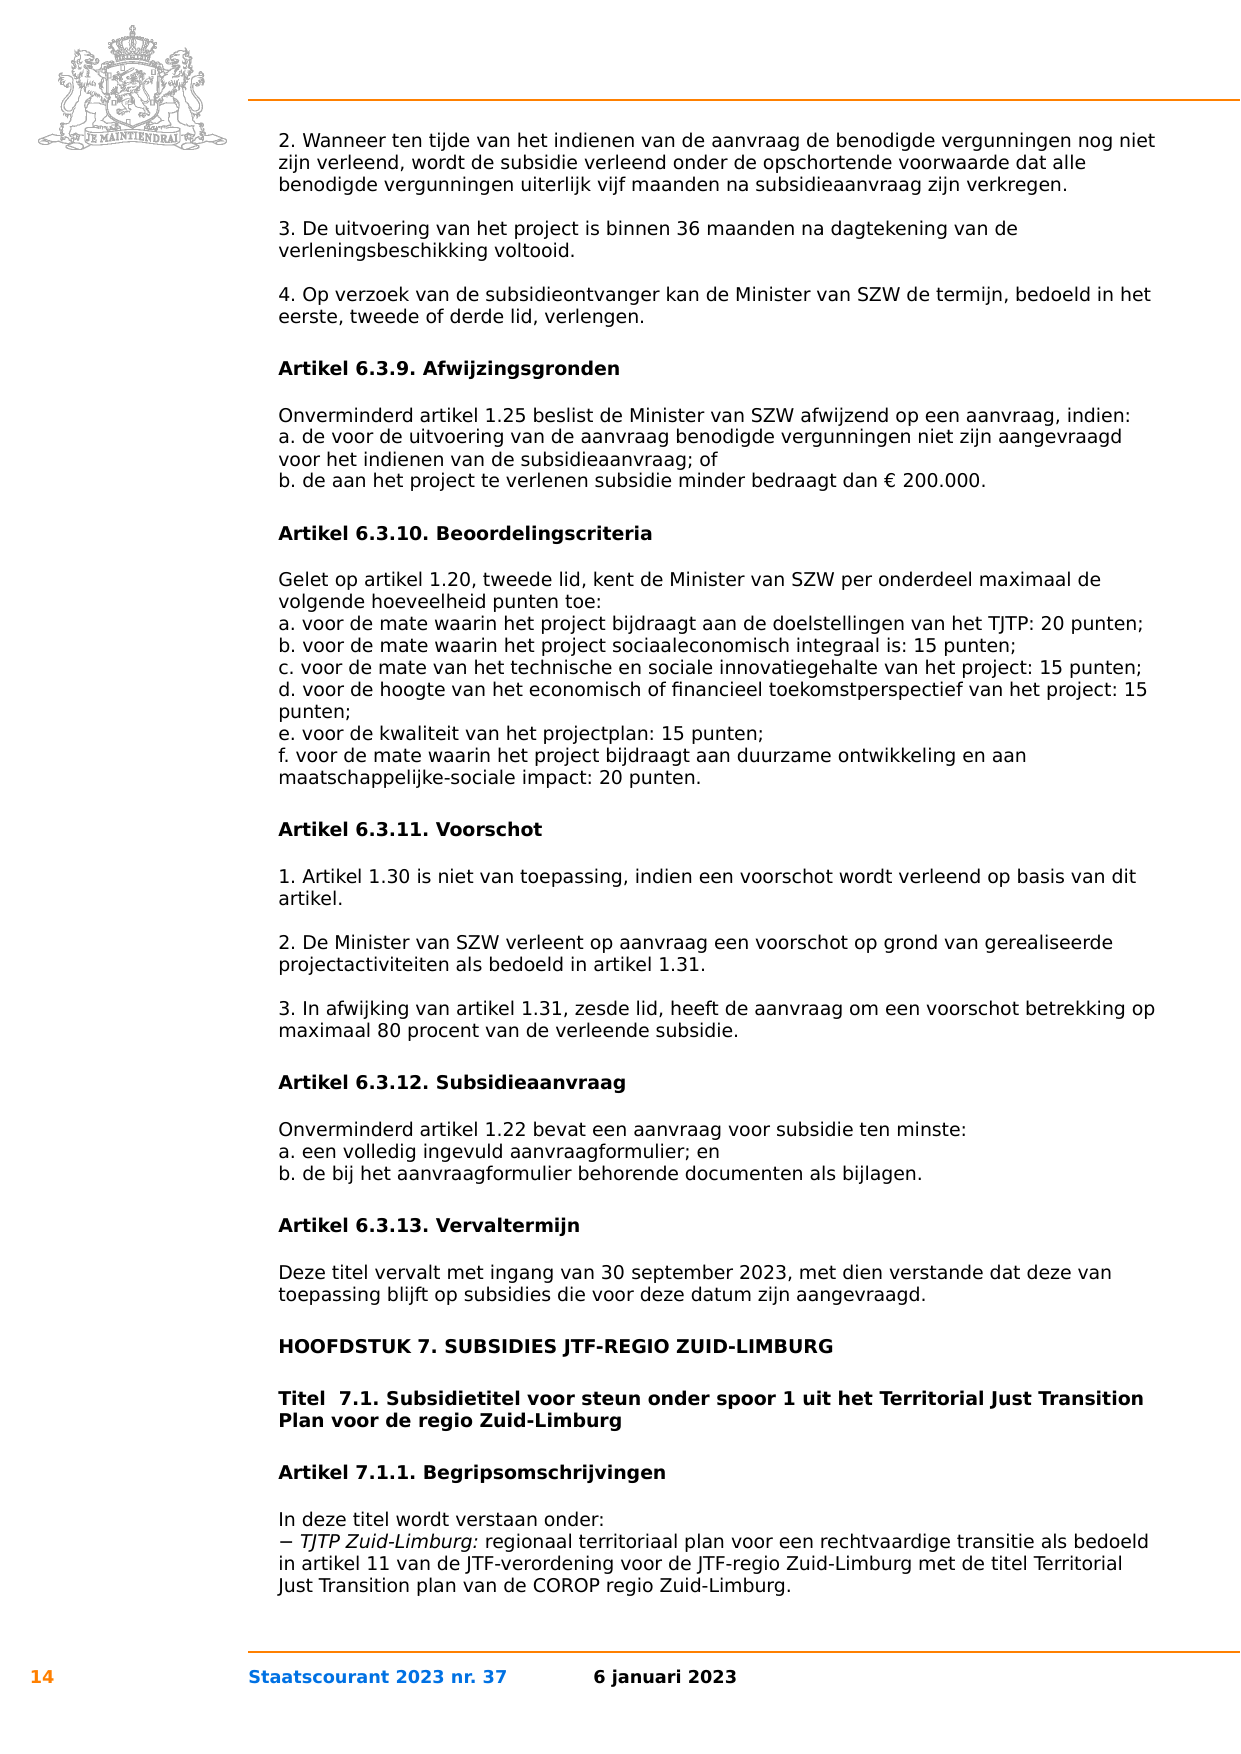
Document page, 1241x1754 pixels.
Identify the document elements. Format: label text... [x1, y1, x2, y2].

subtitle Titel 7.1. Subsidietitel voor steun onder spoor 1 uit het Territorial Just Transition Plan voor de regio Zuid-Limburg [278, 1388, 1163, 1432]
subtitle Artikel 6.3.13. Vervaltermijn [278, 1215, 1163, 1237]
text e. voor de kwaliteit van het projectplan: 15 punten; [278, 723, 1163, 745]
text Gelet op artikel 1.20, tweede lid, kent de Minister van SZW per onderdeel maximaal de volgende hoeveelheid punten toe: [278, 569, 1163, 613]
text Onverminderd artikel 1.22 bevat een aanvraag voor subsidie ten minste: [278, 1119, 1163, 1141]
text b. voor de mate waarin het project sociaaleconomisch integraal is: 15 punten; [278, 635, 1163, 657]
text 3. In afwijking van artikel 1.31, zesde lid, heeft de aanvraag om een voorschot betrekking op maximaal 80 procent van de verleende subsidie. [278, 998, 1163, 1042]
text c. voor de mate van het technische en sociale innovatiegehalte van het project: 15 punten; [278, 657, 1163, 679]
text b. de aan het project te verlenen subsidie minder bedraagt dan € 200.000. [278, 470, 1163, 492]
text 1. Artikel 1.30 is niet van toepassing, indien een voorschot wordt verleend op basis van dit artikel. [278, 866, 1163, 910]
text b. de bij het aanvraagformulier behorende documenten als bijlagen. [278, 1163, 1163, 1185]
text 4. Op verzoek van de subsidieontvanger kan de Minister van SZW de termijn, bedoeld in het eerste, tweede of derde lid, verlengen. [278, 283, 1163, 327]
text Onverminderd artikel 1.25 beslist de Minister van SZW afwijzend op een aanvraag, indien: [278, 404, 1163, 426]
text 3. De uitvoering van het project is binnen 36 maanden na dagtekening van de verleningsbeschikking voltooid. [278, 218, 1163, 262]
text 2. De Minister van SZW verleent op aanvraag een voorschot op grond van gerealiseerde projectactiviteiten als bedoeld in artikel 1.31. [278, 932, 1163, 976]
text a. de voor de uitvoering van de aanvraag benodigde vergunningen niet zijn aangevraagd voor het indienen van de subsidieaanvraag; of [278, 426, 1163, 470]
text f. voor de mate waarin het project bijdraagt aan duurzame ontwikkeling en aan maatschappelijke-sociale impact: 20 punten. [278, 745, 1163, 789]
text a. voor de mate waarin het project bijdraagt aan de doelstellingen van het TJTP: 20 punten; [278, 613, 1163, 635]
subtitle Artikel 6.3.10. Beoordelingscriteria [278, 522, 1163, 544]
text In deze titel wordt verstaan onder: [278, 1508, 1163, 1531]
subtitle Artikel 7.1.1. Begripsomschrijvingen [278, 1462, 1163, 1483]
subtitle Artikel 6.3.9. Afwijzingsgronden [278, 357, 1163, 379]
text − TJTP Zuid-Limburg: regionaal territoriaal plan voor een rechtvaardige transitie als bedoeld in artikel 11 van de JTF-verordening voor de JTF-regio Zuid-Limburg met de titel Territorial Just Transition plan van de COROP regio Zuid-Limburg. [278, 1531, 1163, 1596]
subtitle Artikel 6.3.11. Voorschot [278, 819, 1163, 841]
text a. een volledig ingevuld aanvraagformulier; en [278, 1141, 1163, 1163]
subtitle HOOFDSTUK 7. SUBSIDIES JTF-REGIO ZUID-LIMBURG [278, 1336, 1163, 1358]
text Deze titel vervalt met ingang van 30 september 2023, met dien verstande dat deze van toepassing blijft op subsidies die voor deze datum zijn aangevraagd. [278, 1262, 1163, 1306]
text 2. Wanneer ten tijde van het indienen van de aanvraag de benodigde vergunningen nog niet zijn verleend, wordt de subsidie verleend onder de opschortende voorwaarde dat alle benodigde vergunningen uiterlijk vijf maanden na subsidieaanvraag zijn verkregen. [278, 130, 1163, 196]
subtitle Artikel 6.3.12. Subsidieaanvraag [278, 1072, 1163, 1094]
text d. voor de hoogte van het economisch of financieel toekomstperspectief van het project: 15 punten; [278, 679, 1163, 723]
picture [38, 25, 227, 150]
